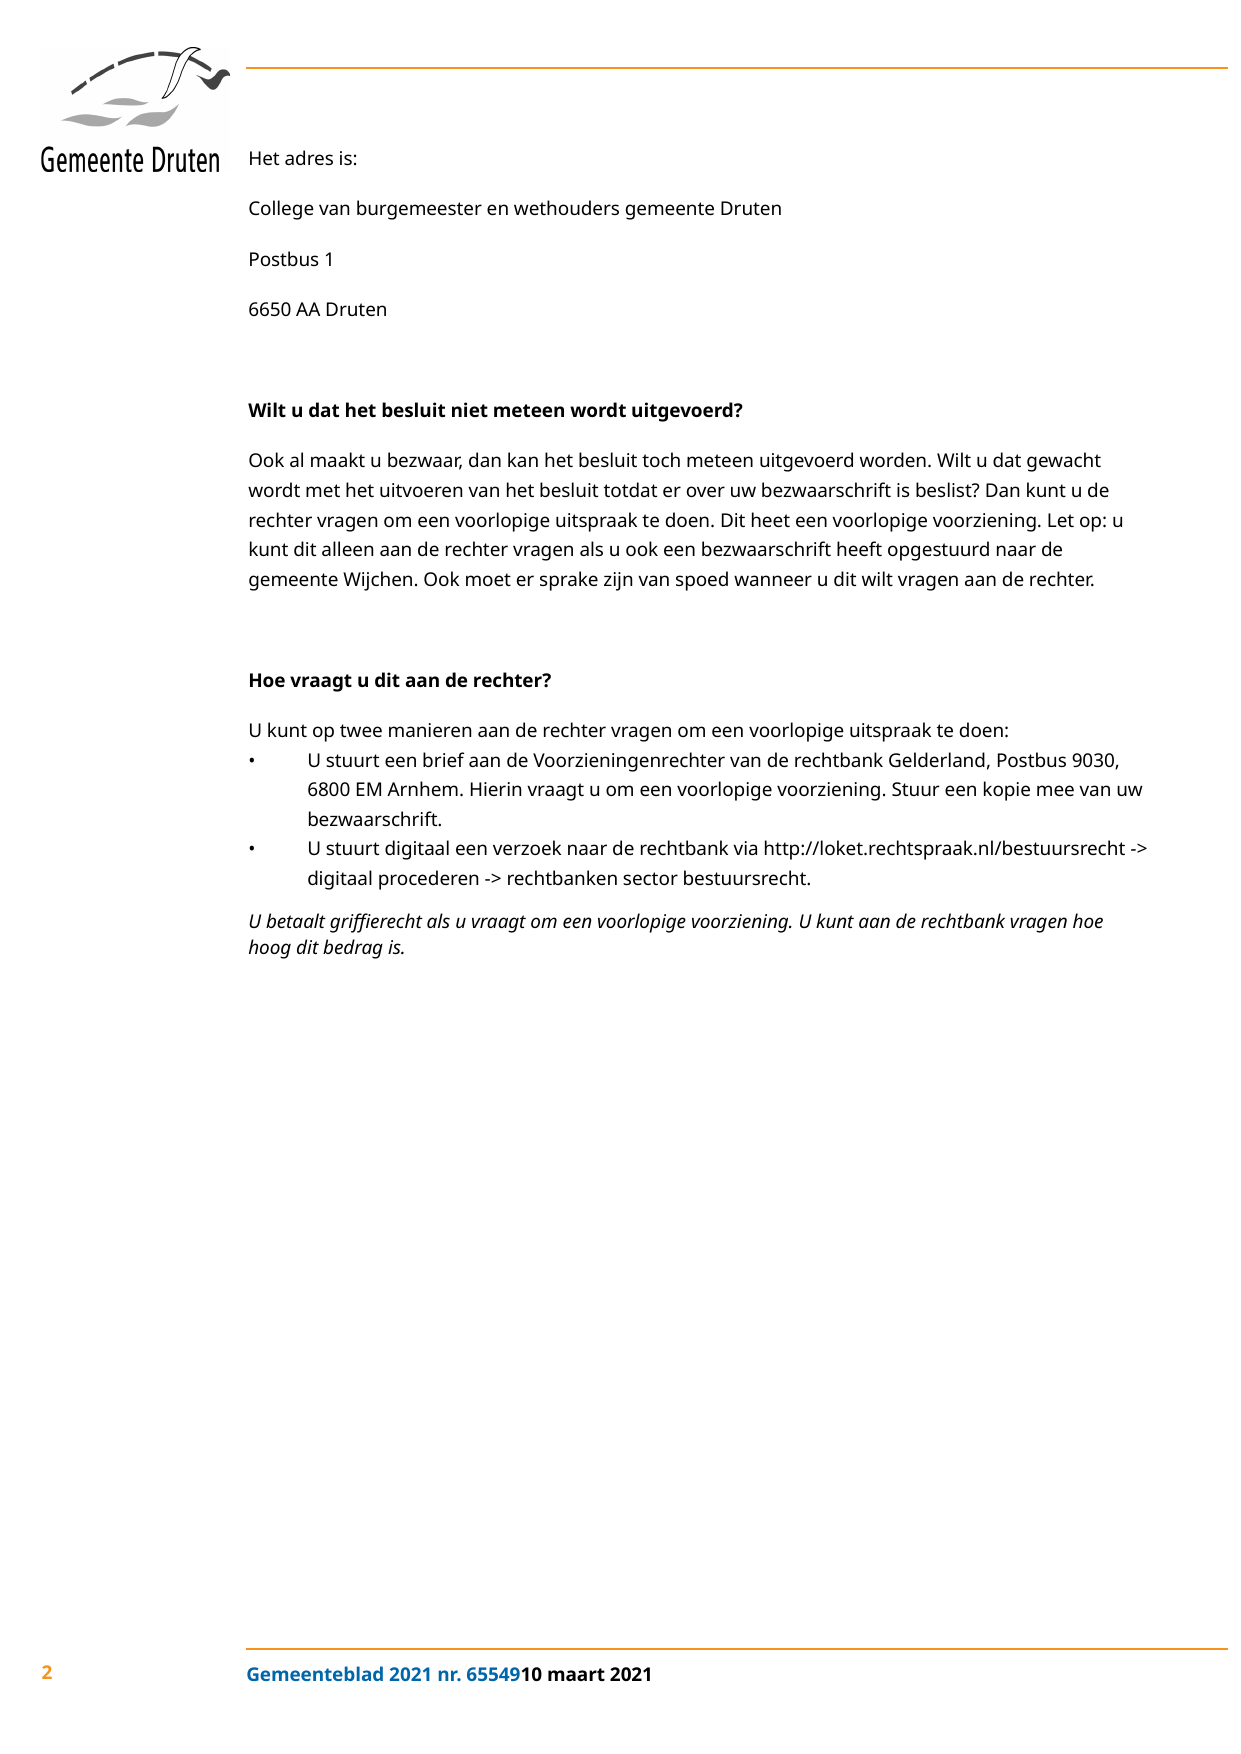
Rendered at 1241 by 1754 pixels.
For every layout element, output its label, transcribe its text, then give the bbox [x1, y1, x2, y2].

text 6650 AA Druten [248, 296, 1152, 322]
picture [41, 47, 231, 172]
text College van burgemeester en wethouders gemeente Druten [248, 196, 1152, 221]
text Ook al maakt u bezwaar, dan kan het besluit toch meteen uitgevoerd worden. Wilt u dat gewacht wordt met het uitvoeren van het besluit totdat er over uw bezwaarschrift is beslist? Dan kunt u de rechter vragen om een voorlopige uitspraak te doen. Dit heet een voorlopige voorziening. Let op: u kunt dit alleen aan de rechter vragen als u ook een bezwaarschrift heeft opgestuurd naar de gemeente Wijchen. Ook moet er sprake zijn van spoed wanneer u dit wilt vragen aan de rechter. [248, 448, 1152, 592]
list U stuurt digitaal een verzoek naar de rechtbank via http://loket.rechtspraak.nl/bestuursrecht -> digitaal procederen -> rechtbanken sector bestuursrecht. [248, 836, 1152, 891]
list U stuurt een brief aan de Voorzieningenrechter van de rechtbank Gelderland, Postbus 9030, 6800 EM Arnhem. Hierin vraagt u om een voorlopige voorziening. Stuur een kopie mee van uw bezwaarschrift. [248, 747, 1152, 832]
text Het adres is: [248, 145, 1152, 171]
text U kunt op twee manieren aan de rechter vragen om een voorlopige uitspraak te doen: [248, 717, 1152, 743]
text Postbus 1 [248, 246, 1152, 272]
text U betaalt griffierecht als u vraagt om een voorlopige voorziening. U kunt aan de rechtbank vragen hoe hoog dit bedrag is. [248, 908, 1152, 960]
text Wilt u dat het besluit niet meteen wordt uitgevoerd? [248, 397, 1152, 423]
text Hoe vraagt u dit aan de rechter? [248, 667, 1152, 693]
